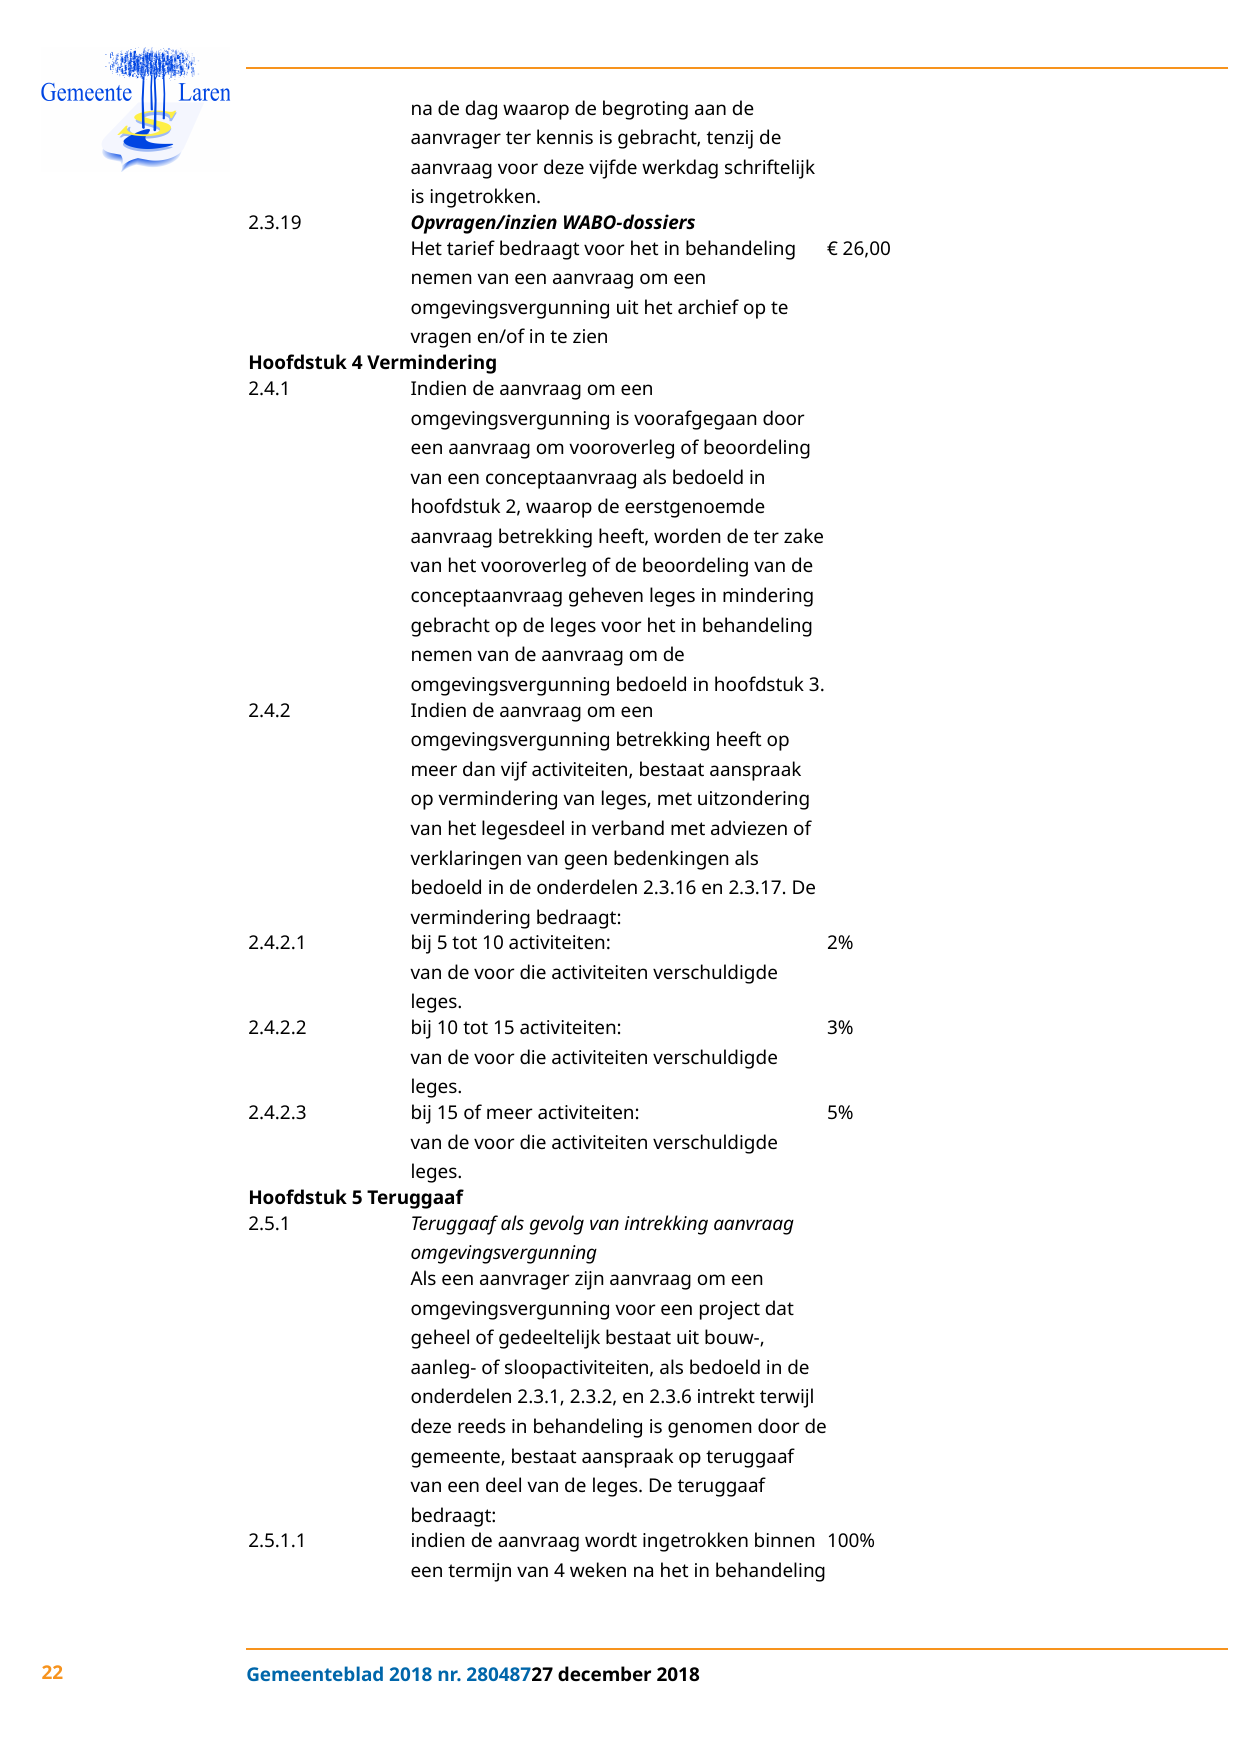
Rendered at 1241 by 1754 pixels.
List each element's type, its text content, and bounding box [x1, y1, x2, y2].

table_cell [827, 697, 1152, 929]
table_cell Indien de aanvraag om een omgevingsvergunning is voorafgegaan door een aanvraag om vooroverleg of beoordeling van een conceptaanvraag als bedoeld in hoofdstuk 2, waarop de eerstgenoemde aanvraag betrekking heeft, worden de ter zake van het vooroverleg of de beoordeling van de conceptaanvraag geheven leges in mindering gebracht op de leges voor het in behandeling nemen van de aanvraag om de omgevingsvergunning bedoeld in hoofdstuk 3. [410, 375, 827, 697]
table_cell 100% [827, 1528, 1152, 1583]
table_cell [827, 95, 1152, 209]
table_cell Het tarief bedraagt voor het in behandeling nemen van een aanvraag om een omgevingsvergunning uit het archief op te vragen en/of in te zien [410, 235, 827, 349]
table_cell Teruggaaf als gevolg van intrekking aanvraag omgevingsvergunning [410, 1210, 827, 1265]
table_cell Hoofdstuk 4 Vermindering [248, 350, 1152, 375]
table_cell 2.5.1.1 [248, 1528, 410, 1583]
table_cell [827, 1265, 1152, 1528]
table_cell 2.4.2.1 [248, 930, 410, 1014]
table_cell bij 15 of meer activiteiten: van de voor die activiteiten verschuldigde leges. [410, 1099, 827, 1184]
table_cell 2% [827, 930, 1152, 1014]
table_cell [827, 209, 1152, 235]
table_cell Als een aanvrager zijn aanvraag om een omgevingsvergunning voor een project dat geheel of gedeeltelijk bestaat uit bouw-, aanleg- of sloopactiviteiten, als bedoeld in de onderdelen 2.3.1, 2.3.2, en 2.3.6 intrekt terwijl deze reeds in behandeling is genomen door de gemeente, bestaat aanspraak op teruggaaf van een deel van de leges. De teruggaaf bedraagt: [410, 1265, 827, 1528]
table_cell 2.4.2 [248, 697, 410, 929]
table_cell 2.4.1 [248, 375, 410, 697]
table_cell 3% [827, 1015, 1152, 1099]
table_cell [248, 1265, 410, 1528]
table_cell indien de aanvraag wordt ingetrokken binnen een termijn van 4 weken na het in behandeling [410, 1528, 827, 1583]
table_cell 2.4.2.3 [248, 1099, 410, 1184]
table_cell Indien de aanvraag om een omgevingsvergunning betrekking heeft op meer dan vijf activiteiten, bestaat aanspraak op vermindering van leges, met uitzondering van het legesdeel in verband met adviezen of verklaringen van geen bedenkingen als bedoeld in de onderdelen 2.3.16 en 2.3.17. De vermindering bedraagt: [410, 697, 827, 929]
table_cell na de dag waarop de begroting aan de aanvrager ter kennis is gebracht, tenzij de aanvraag voor deze vijfde werkdag schriftelijk is ingetrokken. [410, 95, 827, 209]
picture [41, 47, 231, 172]
table_cell Hoofdstuk 5 Teruggaaf [248, 1184, 1152, 1210]
table_cell 2.3.19 [248, 209, 410, 235]
table_cell 5% [827, 1099, 1152, 1184]
table_cell [827, 1210, 1152, 1265]
table_cell bij 10 tot 15 activiteiten: van de voor die activiteiten verschuldigde leges. [410, 1015, 827, 1099]
table_cell [248, 235, 410, 349]
table_cell 2.4.2.2 [248, 1015, 410, 1099]
table_cell 2.5.1 [248, 1210, 410, 1265]
table_cell [827, 375, 1152, 697]
table_cell bij 5 tot 10 activiteiten: van de voor die activiteiten verschuldigde leges. [410, 930, 827, 1014]
table_cell € 26,00 [827, 235, 1152, 349]
table_cell Opvragen/inzien WABO-dossiers [410, 209, 827, 235]
table_cell [248, 95, 410, 209]
